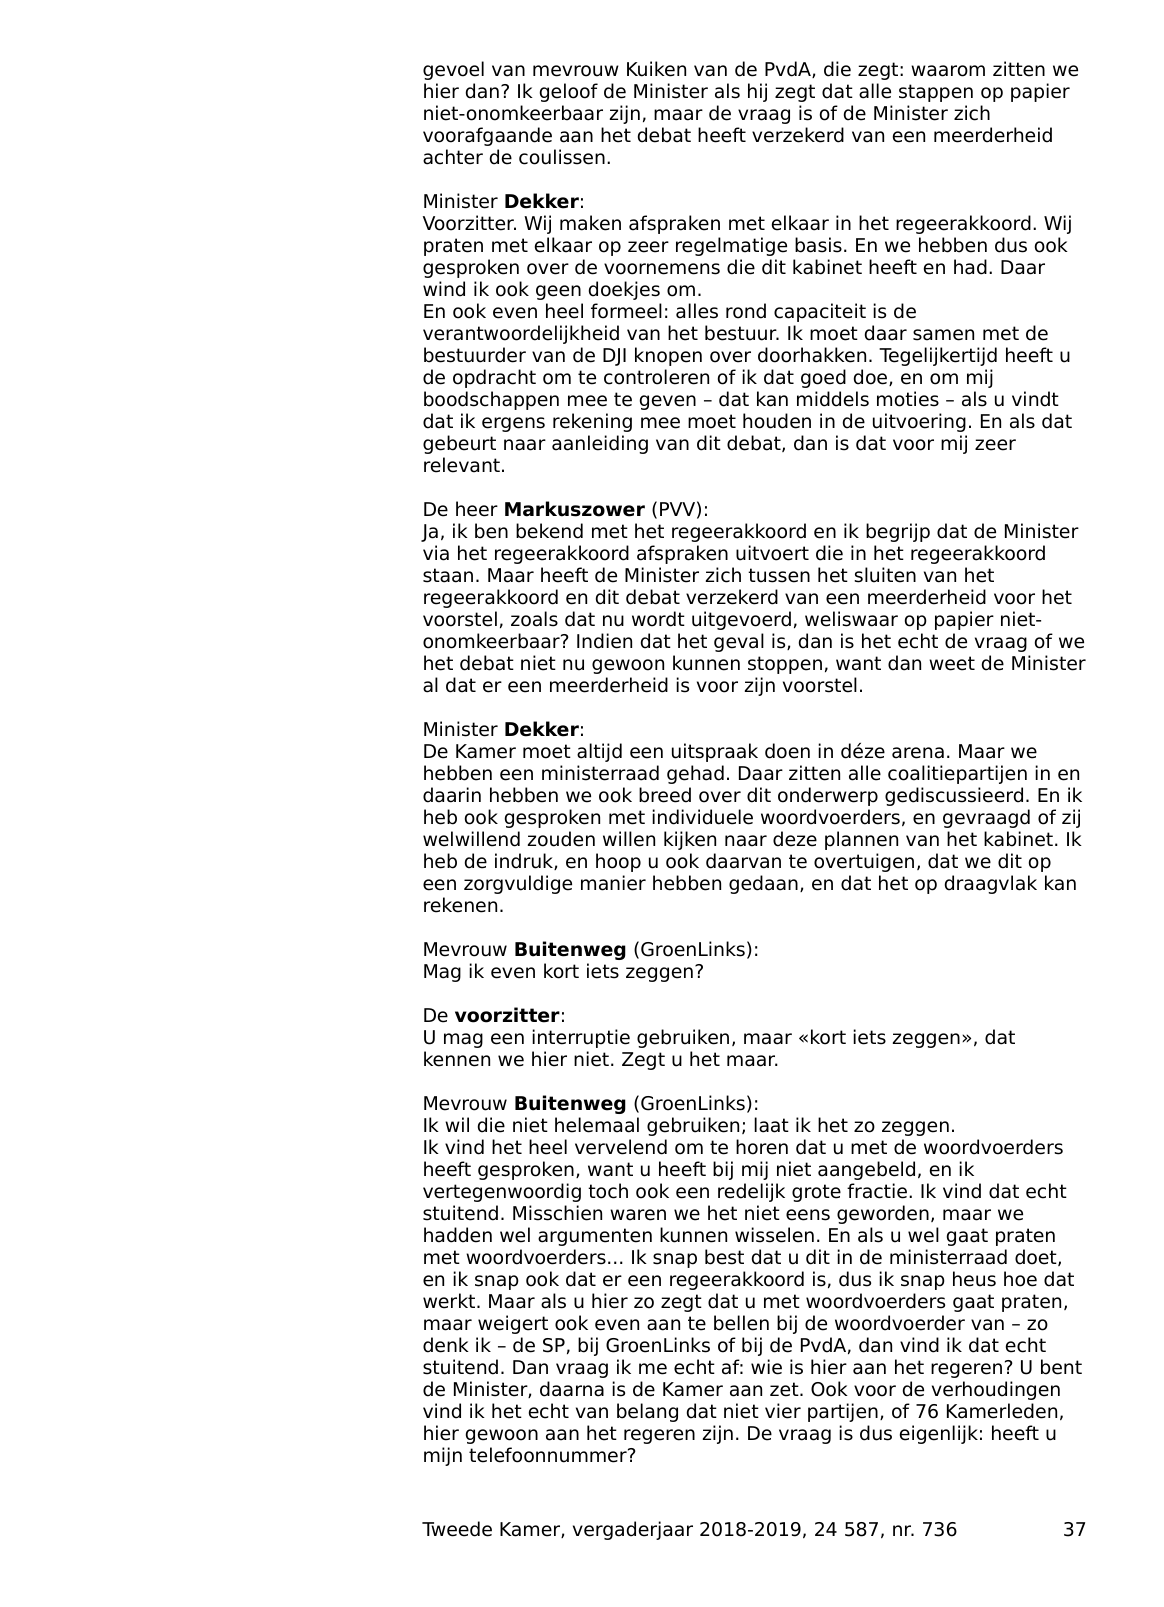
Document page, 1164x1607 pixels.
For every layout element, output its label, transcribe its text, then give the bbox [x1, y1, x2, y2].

text U mag een interruptie gebruiken, maar «kort iets zeggen», dat kennen we hier niet. Zegt u het maar. [422, 1027, 1087, 1071]
text Ik wil die niet helemaal gebruiken; laat ik het zo zeggen. [422, 1115, 1087, 1137]
text Ja, ik ben bekend met het regeerakkoord en ik begrijp dat de Minister via het regeerakkoord afspraken uitvoert die in het regeerakkoord staan. Maar heeft de Minister zich tussen het sluiten van het regeerakkoord en dit debat verzekerd van een meerderheid voor het voorstel, zoals dat nu wordt uitgevoerd, weliswaar op papier niet-onomkeerbaar? Indien dat het geval is, dan is het echt de vraag of we het debat niet nu gewoon kunnen stoppen, want dan weet de Minister al dat er een meerderheid is voor zijn voorstel. [422, 521, 1087, 697]
text gevoel van mevrouw Kuiken van de PvdA, die zegt: waarom zitten we hier dan? Ik geloof de Minister als hij zegt dat alle stappen op papier niet-onomkeerbaar zijn, maar de vraag is of de Minister zich voorafgaande aan het debat heeft verzekerd van een meerderheid achter de coulissen. [422, 59, 1087, 169]
text Mag ik even kort iets zeggen? [422, 961, 1087, 983]
text De voorzitter: [422, 1005, 1087, 1027]
text Voorzitter. Wij maken afspraken met elkaar in het regeerakkoord. Wij praten met elkaar op zeer regelmatige basis. En we hebben dus ook gesproken over de voornemens die dit kabinet heeft en had. Daar wind ik ook geen doekjes om. [422, 213, 1087, 301]
text De Kamer moet altijd een uitspraak doen in déze arena. Maar we hebben een ministerraad gehad. Daar zitten alle coalitiepartijen in en daarin hebben we ook breed over dit onderwerp gediscussieerd. En ik heb ook gesproken met individuele woordvoerders, en gevraagd of zij welwillend zouden willen kijken naar deze plannen van het kabinet. Ik heb de indruk, en hoop u ook daarvan te overtuigen, dat we dit op een zorgvuldige manier hebben gedaan, en dat het op draagvlak kan rekenen. [422, 741, 1087, 917]
text Mevrouw Buitenweg (GroenLinks): [422, 939, 1087, 961]
text Minister Dekker: [422, 191, 1087, 213]
text Mevrouw Buitenweg (GroenLinks): [422, 1093, 1087, 1115]
text Ik vind het heel vervelend om te horen dat u met de woordvoerders heeft gesproken, want u heeft bij mij niet aangebeld, en ik vertegenwoordig toch ook een redelijk grote fractie. Ik vind dat echt stuitend. Misschien waren we het niet eens geworden, maar we hadden wel argumenten kunnen wisselen. En als u wel gaat praten met woordvoerders... Ik snap best dat u dit in de ministerraad doet, en ik snap ook dat er een regeerakkoord is, dus ik snap heus hoe dat werkt. Maar als u hier zo zegt dat u met woordvoerders gaat praten, maar weigert ook even aan te bellen bij de woordvoerder van – zo denk ik – de SP, bij GroenLinks of bij de PvdA, dan vind ik dat echt stuitend. Dan vraag ik me echt af: wie is hier aan het regeren? U bent de Minister, daarna is de Kamer aan zet. Ook voor de verhoudingen vind ik het echt van belang dat niet vier partijen, of 76 Kamerleden, hier gewoon aan het regeren zijn. De vraag is dus eigenlijk: heeft u mijn telefoonnummer? [422, 1137, 1087, 1467]
text De heer Markuszower (PVV): [422, 499, 1087, 521]
text Minister Dekker: [422, 719, 1087, 741]
text En ook even heel formeel: alles rond capaciteit is de verantwoordelijkheid van het bestuur. Ik moet daar samen met de bestuurder van de DJI knopen over doorhakken. Tegelijkertijd heeft u de opdracht om te controleren of ik dat goed doe, en om mij boodschappen mee te geven – dat kan middels moties – als u vindt dat ik ergens rekening mee moet houden in de uitvoering. En als dat gebeurt naar aanleiding van dit debat, dan is dat voor mij zeer relevant. [422, 301, 1087, 477]
